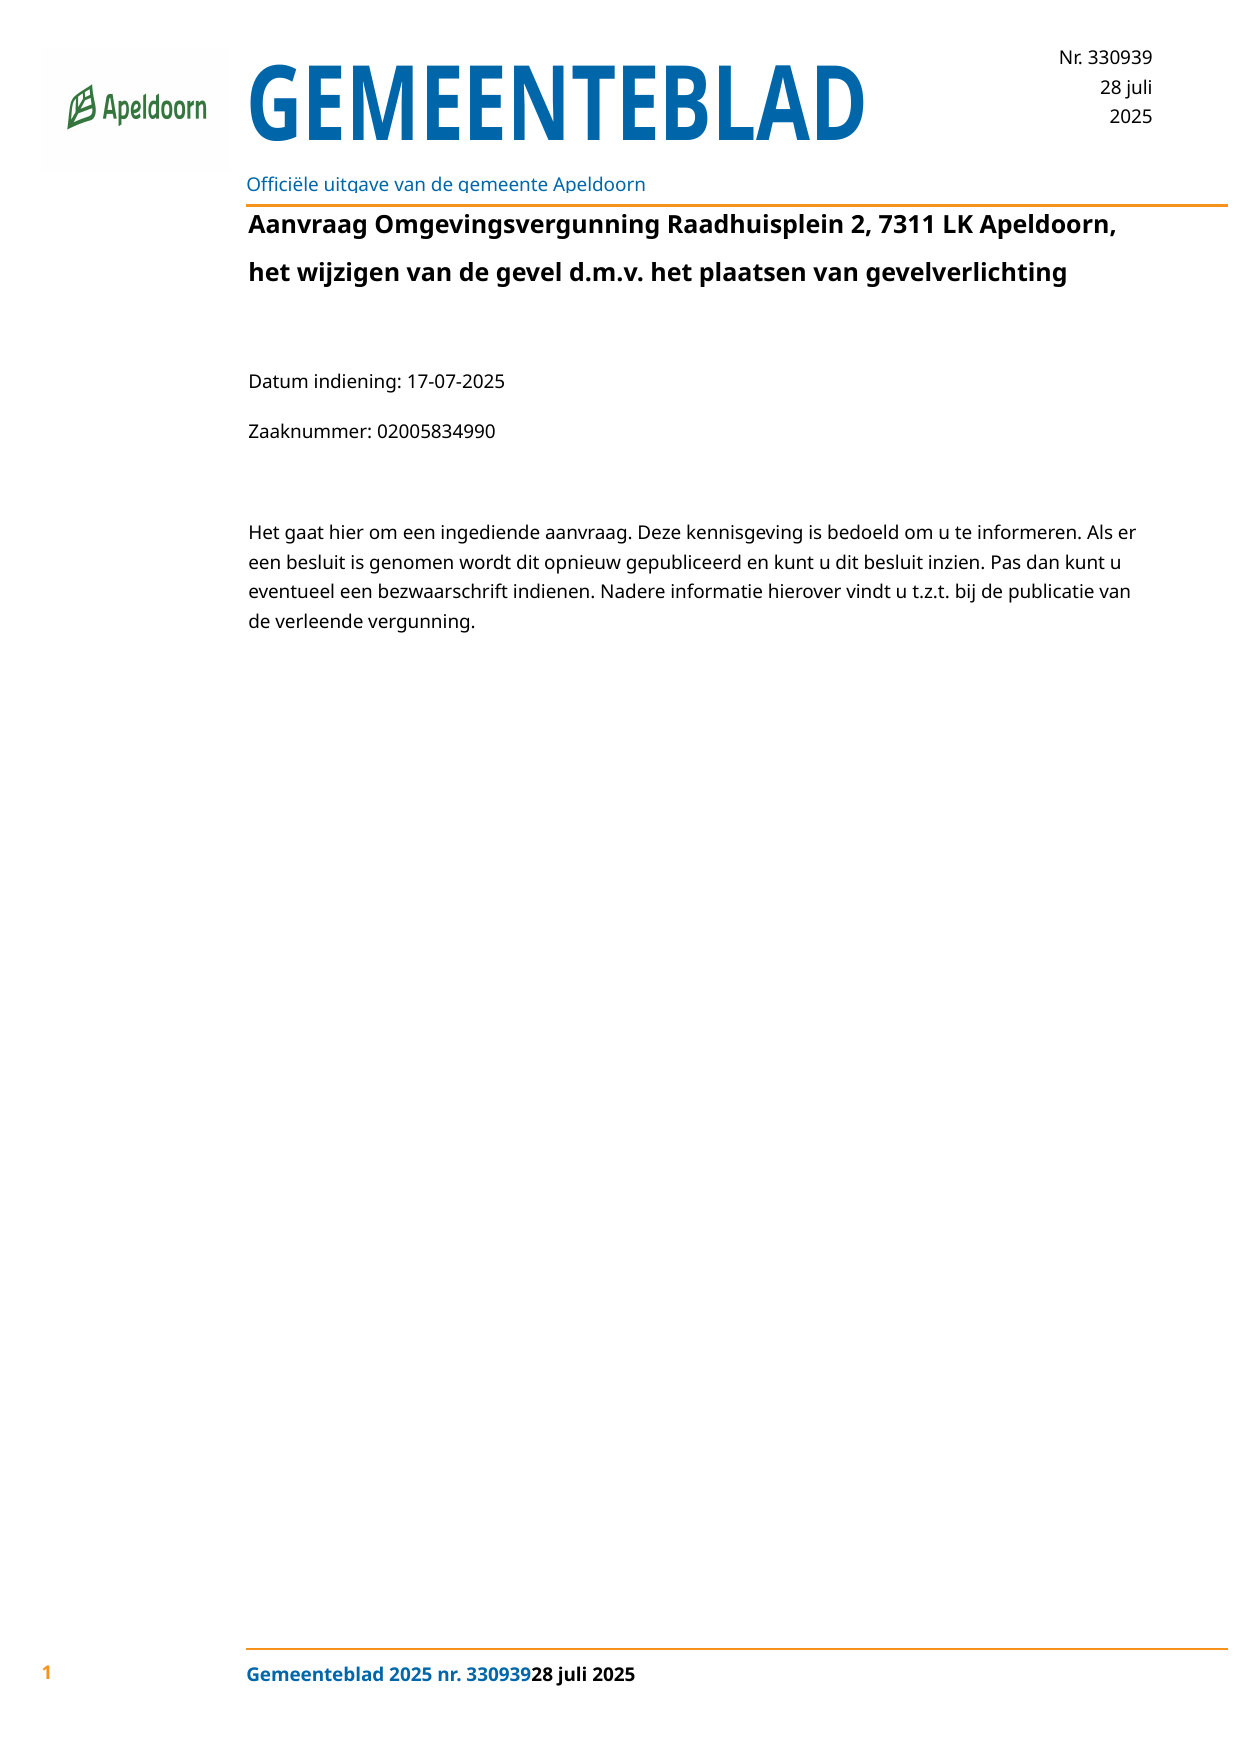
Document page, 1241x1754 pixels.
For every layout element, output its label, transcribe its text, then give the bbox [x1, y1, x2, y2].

text Aanvraag Omgevingsvergunning Raadhuisplein 2, 7311 LK Apeldoorn, het wijzigen van de gevel d.m.v. het plaatsen van gevelverlichting [248, 207, 1152, 288]
text Zaaknummer: 02005834990 [248, 419, 1152, 444]
text Het gaat hier om een ingediende aanvraag. Deze kennisgeving is bedoeld om u te informeren. Als er een besluit is genomen wordt dit opnieuw gepubliceerd en kunt u dit besluit inzien. Pas dan kunt u eventueel een bezwaarschrift indienen. Nadere informatie hierover vindt u t.z.t. bij de publicatie van de verleende vergunning. [248, 519, 1152, 634]
picture [41, 47, 231, 172]
text Datum indiening: 17-07-2025 [248, 368, 1152, 394]
